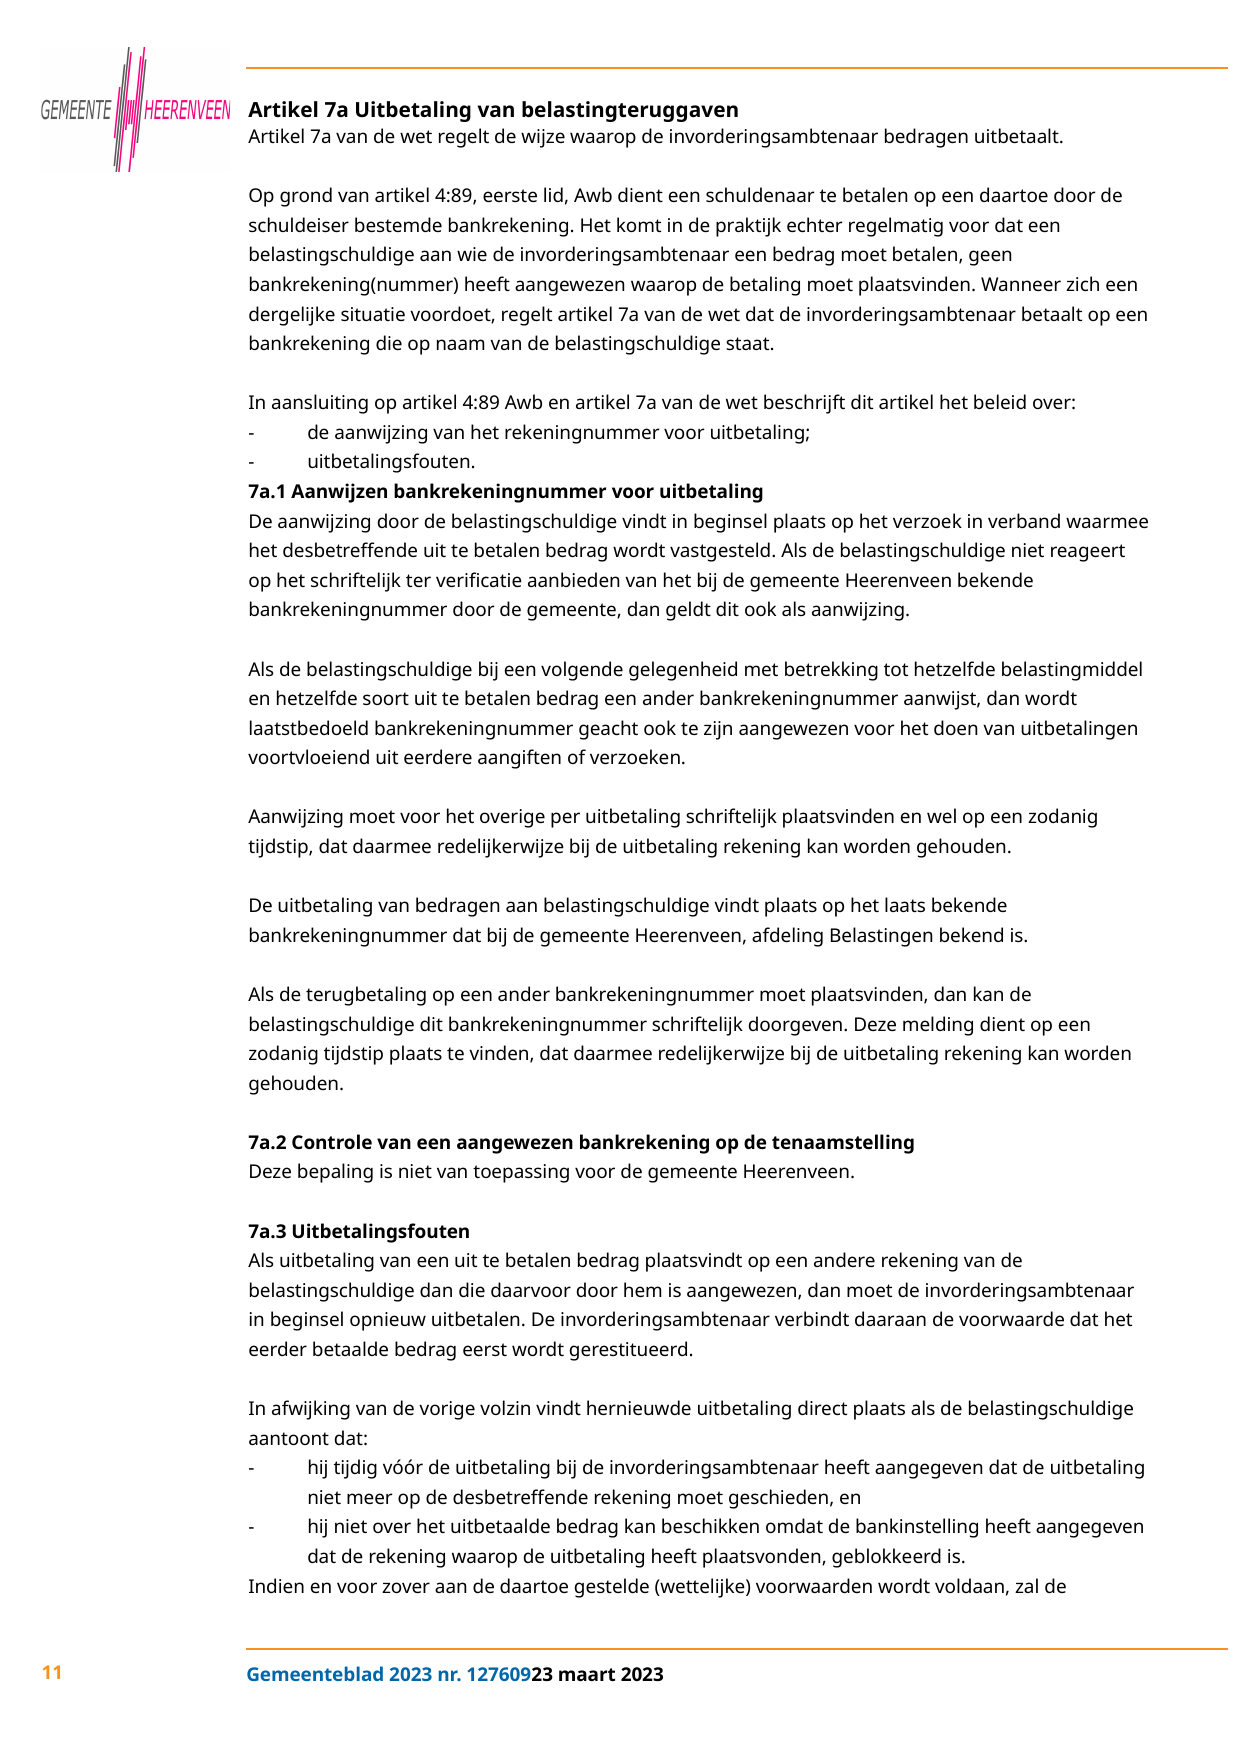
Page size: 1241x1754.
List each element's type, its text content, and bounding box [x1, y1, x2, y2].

list de aanwijzing van het rekeningnummer voor uitbetaling; [248, 419, 1152, 445]
text De aanwijzing door de belastingschuldige vindt in beginsel plaats op het verzoek in verband waarmee het desbetreffende uit te betalen bedrag wordt vastgesteld. Als de belastingschuldige niet reageert op het schriftelijk ter verificatie aanbieden van het bij de gemeente Heerenveen bekende bankrekeningnummer door de gemeente, dan geldt dit ook als aanwijzing. [248, 508, 1152, 622]
list hij niet over het uitbetaalde bedrag kan beschikken omdat de bankinstelling heeft aangegeven dat de rekening waarop de uitbetaling heeft plaatsvonden, geblokkeerd is. [248, 1514, 1152, 1569]
text In aansluiting op artikel 4:89 Awb en artikel 7a van de wet beschrijft dit artikel het beleid over: [248, 389, 1152, 415]
text Artikel 7a van de wet regelt de wijze waarop de invorderingsambtenaar bedragen uitbetaalt. [248, 123, 1152, 149]
text Aanwijzing moet voor het overige per uitbetaling schriftelijk plaatsvinden en wel op een zodanig tijdstip, dat daarmee redelijkerwijze bij de uitbetaling rekening kan worden gehouden. [248, 804, 1152, 859]
text Als de belastingschuldige bij een volgende gelegenheid met betrekking tot hetzelfde belastingmiddel en hetzelfde soort uit te betalen bedrag een ander bankrekeningnummer aanwijst, dan wordt laatstbedoeld bankrekeningnummer geacht ook te zijn aangewezen voor het doen van uitbetalingen voortvloeiend uit eerdere aangiften of verzoeken. [248, 656, 1152, 770]
text Artikel 7a Uitbetaling van belastingteruggaven [248, 95, 1152, 123]
text De uitbetaling van bedragen aan belastingschuldige vindt plaats op het laats bekende bankrekeningnummer dat bij de gemeente Heerenveen, afdeling Belastingen bekend is. [248, 892, 1152, 948]
list uitbetalingsfouten. [248, 449, 1152, 474]
text Indien en voor zover aan de daartoe gestelde (wettelijke) voorwaarden wordt voldaan, zal de [248, 1573, 1152, 1598]
text Als de terugbetaling op een ander bankrekeningnummer moet plaatsvinden, dan kan de belastingschuldige dit bankrekeningnummer schriftelijk doorgeven. Deze melding dient op een zodanig tijdstip plaats te vinden, dat daarmee redelijkerwijze bij de uitbetaling rekening kan worden gehouden. [248, 981, 1152, 1096]
text 7a.1 Aanwijzen bankrekeningnummer voor uitbetaling [248, 478, 1152, 504]
picture [41, 47, 231, 172]
text 7a.3 Uitbetalingsfouten [248, 1218, 1152, 1243]
text 7a.2 Controle van een aangewezen bankrekening op de tenaamstelling [248, 1129, 1152, 1155]
text Op grond van artikel 4:89, eerste lid, Awb dient een schuldenaar te betalen op een daartoe door de schuldeiser bestemde bankrekening. Het komt in de praktijk echter regelmatig voor dat een belastingschuldige aan wie de invorderingsambtenaar een bedrag moet betalen, geen bankrekening(nummer) heeft aangewezen waarop de betaling moet plaatsvinden. Wanneer zich een dergelijke situatie voordoet, regelt artikel 7a van de wet dat de invorderingsambtenaar betaalt op een bankrekening die op naam van de belastingschuldige staat. [248, 182, 1152, 356]
text In afwijking van de vorige volzin vindt hernieuwde uitbetaling direct plaats als de belastingschuldige aantoont dat: [248, 1395, 1152, 1451]
text Deze bepaling is niet van toepassing voor de gemeente Heerenveen. [248, 1159, 1152, 1184]
text Als uitbetaling van een uit te betalen bedrag plaatsvindt op een andere rekening van de belastingschuldige dan die daarvoor door hem is aangewezen, dan moet de invorderingsambtenaar in beginsel opnieuw uitbetalen. De invorderingsambtenaar verbindt daaraan de voorwaarde dat het eerder betaalde bedrag eerst wordt gerestitueerd. [248, 1247, 1152, 1362]
list hij tijdig vóór de uitbetaling bij de invorderingsambtenaar heeft aangegeven dat de uitbetaling niet meer op de desbetreffende rekening moet geschieden, en [248, 1454, 1152, 1510]
